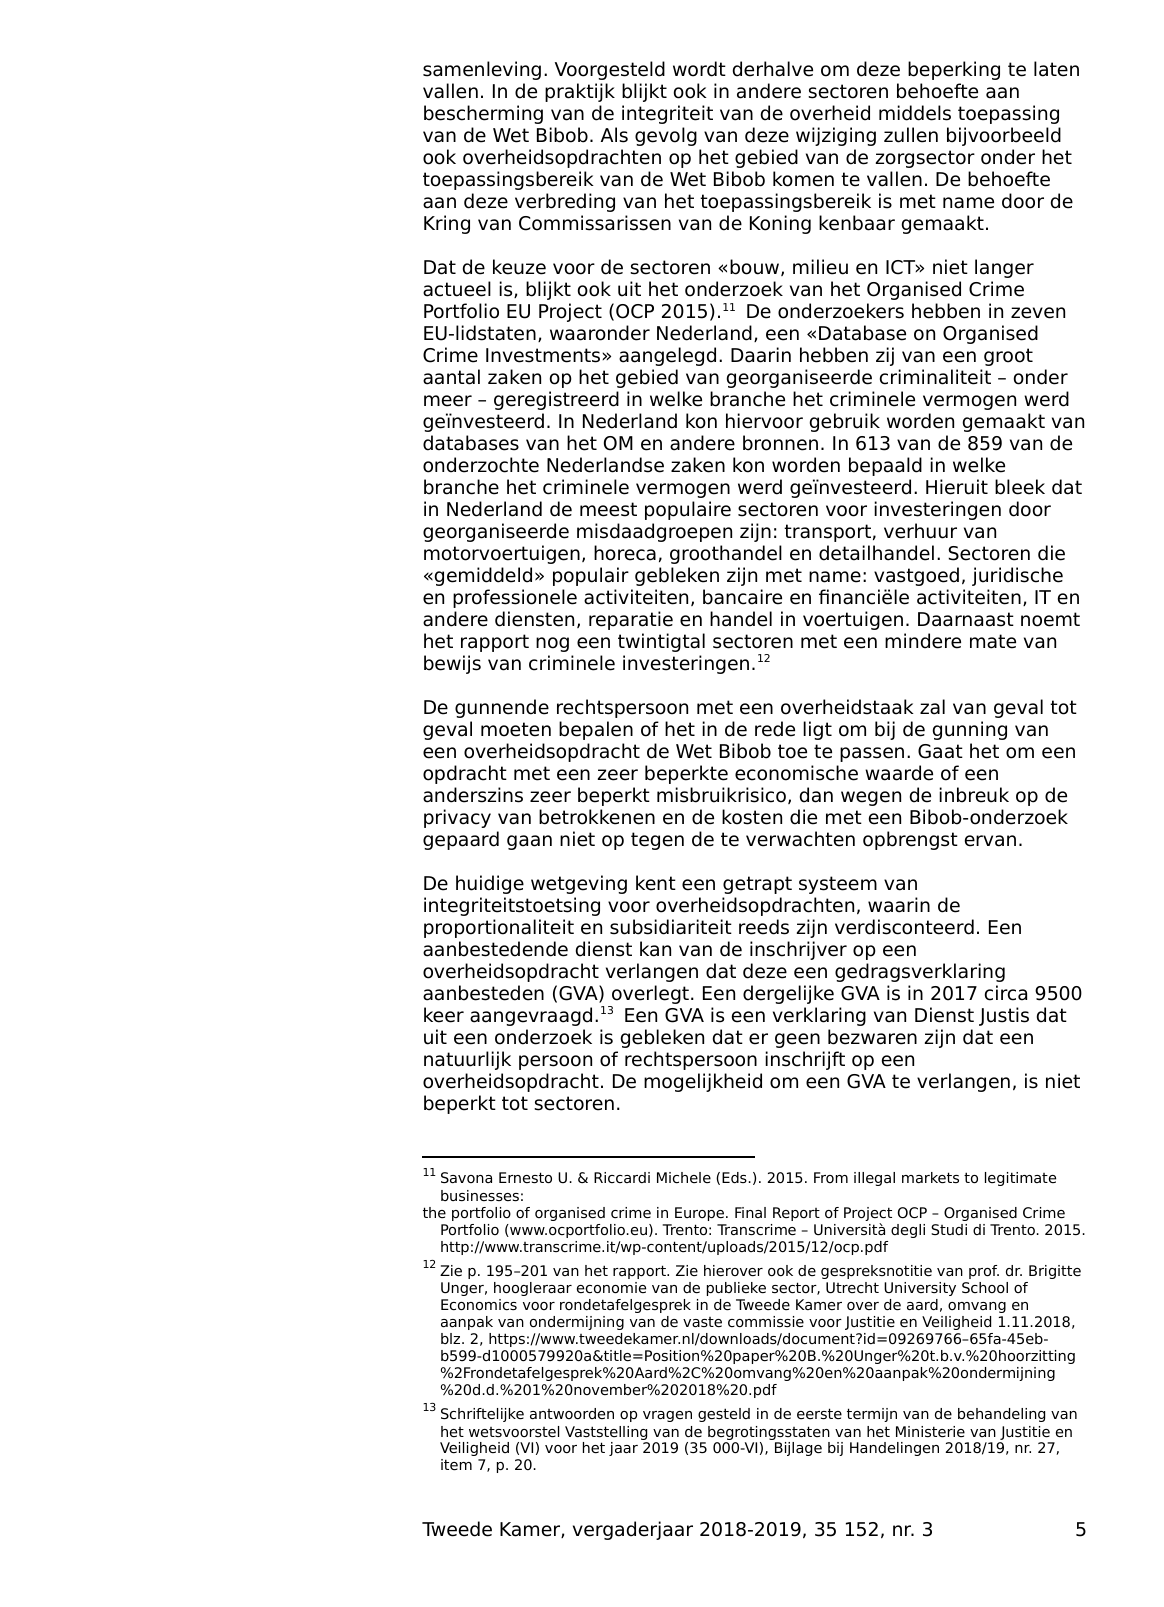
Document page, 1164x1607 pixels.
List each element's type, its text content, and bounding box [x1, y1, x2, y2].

text Dat de keuze voor de sectoren «bouw, milieu en ICT» niet langer actueel is, blijkt ook uit het onderzoek van het Organised Crime Portfolio EU Project (OCP 2015). De onderzoekers hebben in zeven EU-lidstaten, waaronder Nederland, een «Database on Organised Crime Investments» aangelegd. Daarin hebben zij van een groot aantal zaken op het gebied van georganiseerde criminaliteit – onder meer – geregistreerd in welke branche het criminele vermogen werd geïnvesteerd. In Nederland kon hiervoor gebruik worden gemaakt van databases van het OM en andere bronnen. In 613 van de 859 van de onderzochte Nederlandse zaken kon worden bepaald in welke branche het criminele vermogen werd geïnvesteerd. Hieruit bleek dat in Nederland de meest populaire sectoren voor investeringen door georganiseerde misdaadgroepen zijn: transport, verhuur van motorvoertuigen, horeca, groothandel en detailhandel. Sectoren die «gemiddeld» populair gebleken zijn met name: vastgoed, juridische en professionele activiteiten, bancaire en financiële activiteiten, IT en andere diensten, reparatie en handel in voertuigen. Daarnaast noemt het rapport nog een twintigtal sectoren met een mindere mate van bewijs van criminele investeringen. [422, 257, 1087, 675]
text Savona Ernesto U. & Riccardi Michele (Eds.). 2015. From illegal markets to legitimate businesses: [422, 1166, 1087, 1205]
text De gunnende rechtspersoon met een overheidstaak zal van geval tot geval moeten bepalen of het in de rede ligt om bij de gunning van een overheidsopdracht de Wet Bibob toe te passen. Gaat het om een opdracht met een zeer beperkte economische waarde of een anderszins zeer beperkt misbruikrisico, dan wegen de inbreuk op de privacy van betrokkenen en de kosten die met een Bibob-onderzoek gepaard gaan niet op tegen de te verwachten opbrengst ervan. [422, 697, 1087, 851]
text Schriftelijke antwoorden op vragen gesteld in de eerste termijn van de behandeling van het wetsvoorstel Vaststelling van de begrotingsstaten van het Ministerie van Justitie en Veiligheid (VI) voor het jaar 2019 (35 000-VI), Bijlage bij Handelingen 2018/19, nr. 27, item 7, p. 20. [422, 1402, 1087, 1474]
text samenleving. Voorgesteld wordt derhalve om deze beperking te laten vallen. In de praktijk blijkt ook in andere sectoren behoefte aan bescherming van de integriteit van de overheid middels toepassing van de Wet Bibob. Als gevolg van deze wijziging zullen bijvoorbeeld ook overheidsopdrachten op het gebied van de zorgsector onder het toepassingsbereik van de Wet Bibob komen te vallen. De behoefte aan deze verbreding van het toepassingsbereik is met name door de Kring van Commissarissen van de Koning kenbaar gemaakt. [422, 59, 1087, 235]
text the portfolio of organised crime in Europe. Final Report of Project OCP – Organised Crime Portfolio (www.ocportfolio.eu). Trento: Transcrime – Università degli Studi di Trento. 2015. http://www.transcrime.it/wp-content/uploads/2015/12/ocp.pdf [422, 1205, 1087, 1256]
text Zie p. 195–201 van het rapport. Zie hierover ook de gespreksnotitie van prof. dr. Brigitte Unger, hoogleraar economie van de publieke sector, Utrecht University School of Economics voor rondetafelgesprek in de Tweede Kamer over de aard, omvang en aanpak van ondermijning van de vaste commissie voor Justitie en Veiligheid 1.11.2018, blz. 2, https://www.tweedekamer.nl/downloads/document?id=09269766–65fa-45eb-b599-d1000579920a&title=Position%20paper%20B.%20Unger%20t.b.v.%20hoorzitting%2Frondetafelgesprek%20Aard%2C%20omvang%20en%20aanpak%20ondermijning%20d.d.%201%20november%202018%20.pdf [422, 1258, 1087, 1399]
text De huidige wetgeving kent een getrapt systeem van integriteitstoetsing voor overheidsopdrachten, waarin de proportionaliteit en subsidiariteit reeds zijn verdisconteerd. Een aanbestedende dienst kan van de inschrijver op een overheidsopdracht verlangen dat deze een gedragsverklaring aanbesteden (GVA) overlegt. Een dergelijke GVA is in 2017 circa 9500 keer aangevraagd. Een GVA is een verklaring van Dienst Justis dat uit een onderzoek is gebleken dat er geen bezwaren zijn dat een natuurlijk persoon of rechtspersoon inschrijft op een overheidsopdracht. De mogelijkheid om een GVA te verlangen, is niet beperkt tot sectoren. [422, 873, 1087, 1115]
